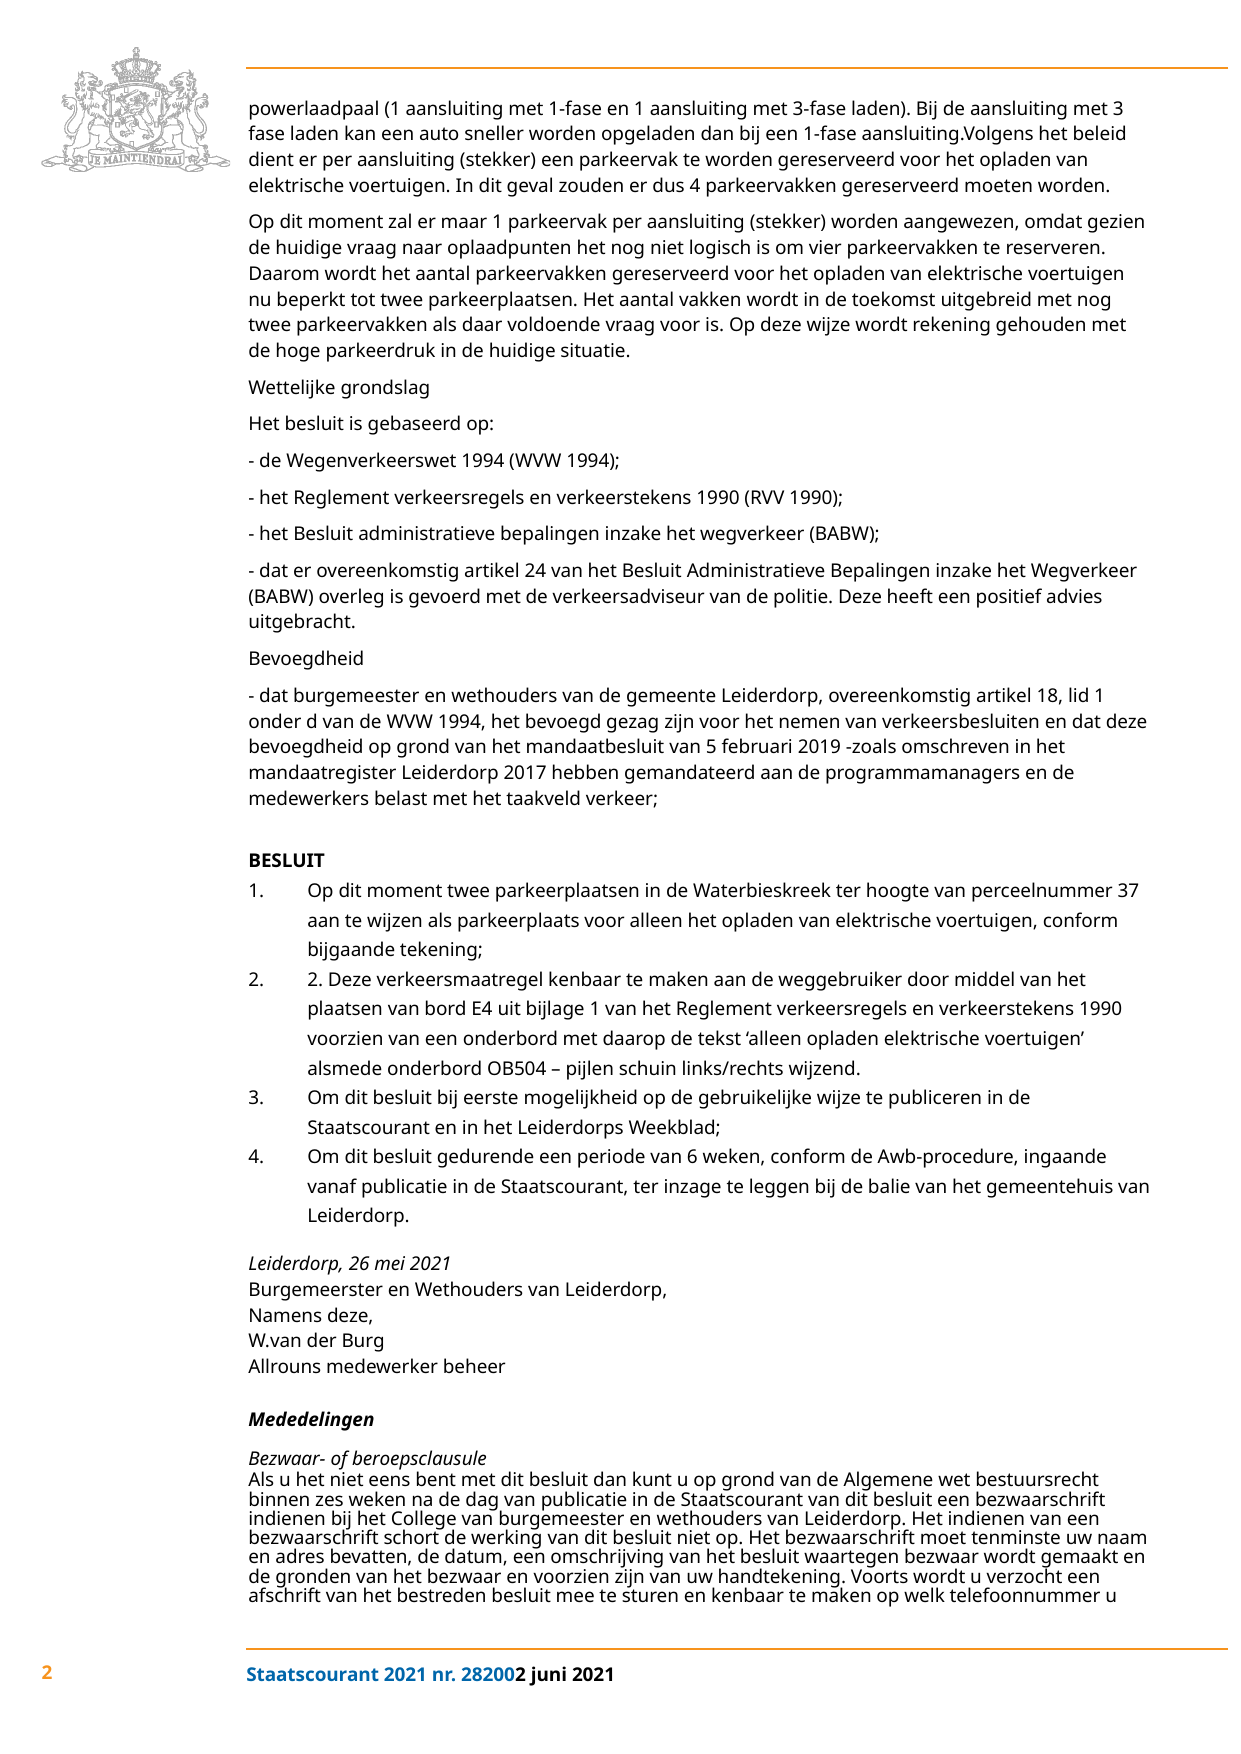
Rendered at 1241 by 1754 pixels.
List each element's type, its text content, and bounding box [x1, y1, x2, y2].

text - het Besluit administratieve bepalingen inzake het wegverkeer (BABW); [248, 521, 1152, 546]
text Op dit moment zal er maar 1 parkeervak per aansluiting (stekker) worden aangewezen, omdat gezien de huidige vraag naar oplaadpunten het nog niet logisch is om vier parkeervakken te reserveren. Daarom wordt het aantal parkeervakken gereserveerd voor het opladen van elektrische voertuigen nu beperkt tot twee parkeerplaatsen. Het aantal vakken wordt in de toekomst uitgebreid met nog twee parkeervakken als daar voldoende vraag voor is. Op deze wijze wordt rekening gehouden met de hoge parkeerdruk in de huidige situatie. [248, 209, 1152, 363]
text Het besluit is gebaseerd op: [248, 411, 1152, 436]
picture [41, 47, 231, 172]
text Burgemeerster en Wethouders van Leiderdorp, [248, 1276, 1152, 1302]
list Om dit besluit gedurende een periode van 6 weken, conform de Awb-procedure, ingaande vanaf publicatie in de Staatscourant, ter inzage te leggen bij de balie van het gemeentehuis van Leiderdorp. [248, 1143, 1152, 1228]
text Bezwaar- of beroepsclausule [248, 1446, 1152, 1471]
text Wettelijke grondslag [248, 374, 1152, 400]
text Leiderdorp, 26 mei 2021 [248, 1251, 1152, 1276]
text Als u het niet eens bent met dit besluit dan kunt u op grond van de Algemene wet bestuursrecht binnen zes weken na de dag van publicatie in de Staatscourant van dit besluit een bezwaarschrift indienen bij het College van burgemeester en wethouders van Leiderdorp. Het indienen van een bezwaarschrift schort de werking van dit besluit niet op. Het bezwaarschrift moet tenminste uw naam en adres bevatten, de datum, een omschrijving van het besluit waartegen bezwaar wordt gemaakt en de gronden van het bezwaar en voorzien zijn van uw handtekening. Voorts wordt u verzocht een afschrift van het bestreden besluit mee te sturen en kenbaar te maken op welk telefoonnummer u [248, 1471, 1152, 1606]
text Allrouns medewerker beheer [248, 1353, 1152, 1379]
list Om dit besluit bij eerste mogelijkheid op de gebruikelijke wijze te publiceren in de Staatscourant en in het Leiderdorps Weekblad; [248, 1084, 1152, 1140]
text - dat burgemeester en wethouders van de gemeente Leiderdorp, overeenkomstig artikel 18, lid 1 onder d van de WVW 1994, het bevoegd gezag zijn voor het nemen van verkeersbesluiten en dat deze bevoegdheid op grond van het mandaatbesluit van 5 februari 2019 -zoals omschreven in het mandaatregister Leiderdorp 2017 hebben gemandateerd aan de programmamanagers en de medewerkers belast met het taakveld verkeer; [248, 682, 1152, 811]
text - de Wegenverkeerswet 1994 (WVW 1994); [248, 447, 1152, 473]
list 2. Deze verkeersmaatregel kenbaar te maken aan de weggebruiker door middel van het plaatsen van bord E4 uit bijlage 1 van het Reglement verkeersregels en verkeerstekens 1990 voorzien van een onderbord met daarop de tekst ‘alleen opladen elektrische voertuigen’ alsmede onderbord OB504 – pijlen schuin links/rechts wijzend. [248, 966, 1152, 1081]
text powerlaadpaal (1 aansluiting met 1-fase en 1 aansluiting met 3-fase laden). Bij de aansluiting met 3 fase laden kan een auto sneller worden opgeladen dan bij een 1-fase aansluiting.Volgens het beleid dient er per aansluiting (stekker) een parkeervak te worden gereserveerd voor het opladen van elektrische voertuigen. In dit geval zouden er dus 4 parkeervakken gereserveerd moeten worden. [248, 95, 1152, 198]
text Mededelingen [248, 1406, 1152, 1432]
text W.van der Burg [248, 1328, 1152, 1353]
text - dat er overeenkomstig artikel 24 van het Besluit Administratieve Bepalingen inzake het Wegverkeer (BABW) overleg is gevoerd met de verkeersadviseur van de politie. Deze heeft een positief advies uitgebracht. [248, 557, 1152, 634]
list Op dit moment twee parkeerplaatsen in de Waterbieskreek ter hoogte van perceelnummer 37 aan te wijzen als parkeerplaats voor alleen het opladen van elektrische voertuigen, conform bijgaande tekening; [248, 877, 1152, 962]
text Bevoegdheid [248, 645, 1152, 671]
text BESLUIT [248, 848, 1152, 873]
text Namens deze, [248, 1302, 1152, 1328]
text - het Reglement verkeersregels en verkeerstekens 1990 (RVV 1990); [248, 484, 1152, 510]
